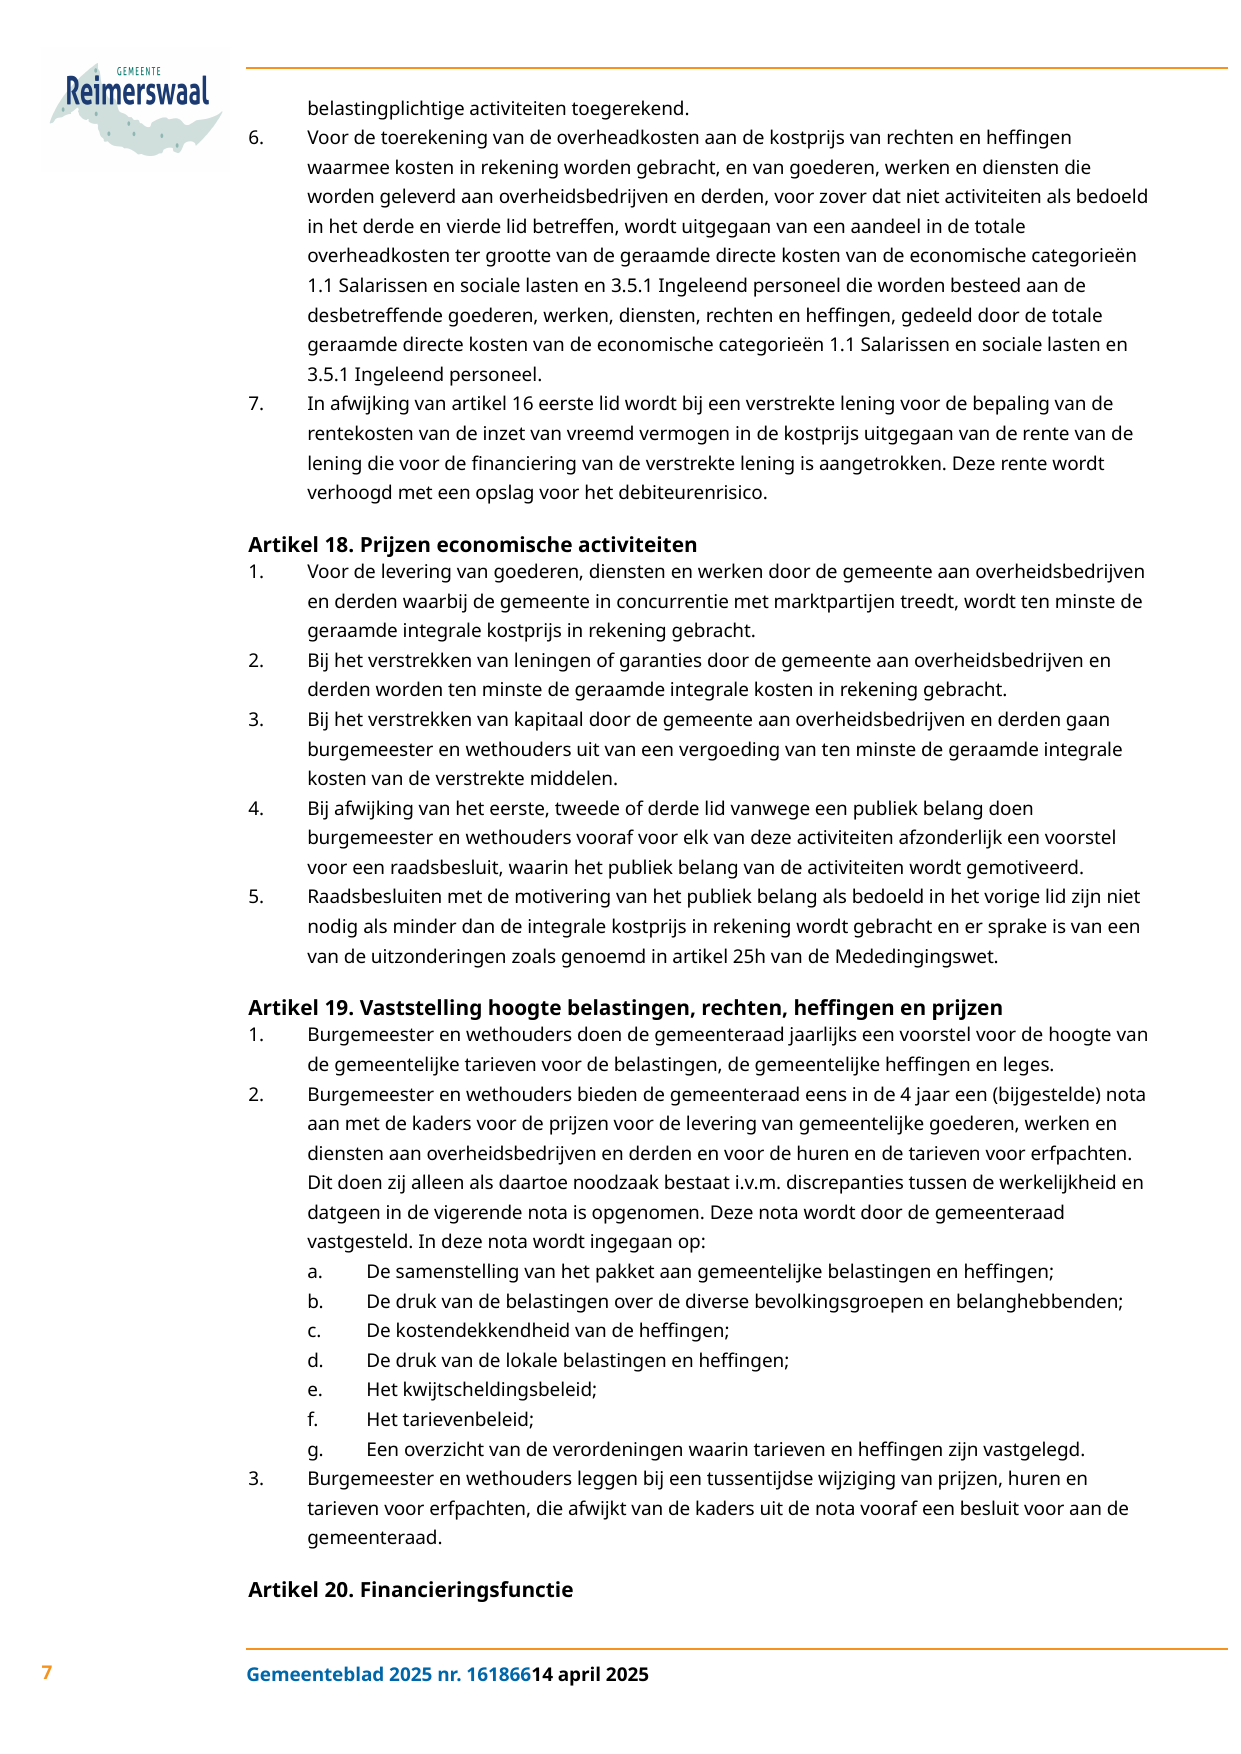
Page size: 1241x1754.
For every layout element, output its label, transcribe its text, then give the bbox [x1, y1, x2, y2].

list Voor de levering van goederen, diensten en werken door de gemeente aan overheidsbedrijven en derden waarbij de gemeente in concurrentie met marktpartijen treedt, wordt ten minste de geraamde integrale kostprijs in rekening gebracht. [248, 558, 1152, 643]
list Bij het verstrekken van leningen of garanties door de gemeente aan overheidsbedrijven en derden worden ten minste de geraamde integrale kosten in rekening gebracht. [248, 647, 1152, 702]
text Artikel 18. Prijzen economische activiteiten [248, 530, 1152, 558]
list De kostendekkendheid van de heffingen; [307, 1317, 1152, 1343]
list Het kwijtscheldingsbeleid; [307, 1377, 1152, 1402]
list Bij afwijking van het eerste, tweede of derde lid vanwege een publiek belang doen burgemeester en wethouders vooraf voor elk van deze activiteiten afzonderlijk een voorstel voor een raadsbesluit, waarin het publiek belang van de activiteiten wordt gemotiveerd. [248, 795, 1152, 880]
list Bij het verstrekken van kapitaal door de gemeente aan overheidsbedrijven en derden gaan burgemeester en wethouders uit van een vergoeding van ten minste de geraamde integrale kosten van de verstrekte middelen. [248, 706, 1152, 791]
list Burgemeester en wethouders leggen bij een tussentijdse wijziging van prijzen, huren en tarieven voor erfpachten, die afwijkt van de kaders uit de nota vooraf een besluit voor aan de gemeenteraad. [248, 1465, 1152, 1550]
list De druk van de belastingen over de diverse bevolkingsgroepen en belanghebbenden; [307, 1288, 1152, 1314]
list Voor de toerekening van de overheadkosten aan de kostprijs van rechten en heffingen waarmee kosten in rekening worden gebracht, en van goederen, werken en diensten die worden geleverd aan overheidsbedrijven en derden, voor zover dat niet activiteiten als bedoeld in het derde en vierde lid betreffen, wordt uitgegaan van een aandeel in de totale overheadkosten ter grootte van de geraamde directe kosten van de economische categorieën 1.1 Salarissen en sociale lasten en 3.5.1 Ingeleend personeel die worden besteed aan de desbetreffende goederen, werken, diensten, rechten en heffingen, gedeeld door de totale geraamde directe kosten van de economische categorieën 1.1 Salarissen en sociale lasten en 3.5.1 Ingeleend personeel. [248, 124, 1152, 387]
list De samenstelling van het pakket aan gemeentelijke belastingen en heffingen; [307, 1258, 1152, 1284]
list De druk van de lokale belastingen en heffingen; [307, 1347, 1152, 1373]
picture [41, 47, 231, 172]
list Raadsbesluiten met de motivering van het publiek belang als bedoeld in het vorige lid zijn niet nodig als minder dan de integrale kostprijs in rekening wordt gebracht en er sprake is van een van de uitzonderingen zoals genoemd in artikel 25h van de Mededingingswet. [248, 884, 1152, 968]
list Burgemeester en wethouders bieden de gemeenteraad eens in de 4 jaar een (bijgestelde) nota aan met de kaders voor de prijzen voor de levering van gemeentelijke goederen, werken en diensten aan overheidsbedrijven en derden en voor de huren en de tarieven voor erfpachten. Dit doen zij alleen als daartoe noodzaak bestaat i.v.m. discrepanties tussen de werkelijkheid en datgeen in de vigerende nota is opgenomen. Deze nota wordt door de gemeenteraad vastgesteld. In deze nota wordt ingegaan op: [248, 1081, 1152, 1254]
text Artikel 19. Vaststelling hoogte belastingen, rechten, heffingen en prijzen [248, 993, 1152, 1022]
list Het tarievenbeleid; [307, 1406, 1152, 1432]
list Burgemeester en wethouders doen de gemeenteraad jaarlijks een voorstel voor de hoogte van de gemeentelijke tarieven voor de belastingen, de gemeentelijke heffingen en leges. [248, 1022, 1152, 1077]
text Artikel 20. Financieringsfunctie [248, 1575, 1152, 1603]
list belastingplichtige activiteiten toegerekend. [248, 95, 1152, 121]
list In afwijking van artikel 16 eerste lid wordt bij een verstrekte lening voor de bepaling van de rentekosten van de inzet van vreemd vermogen in de kostprijs uitgegaan van de rente van de lening die voor de financiering van de verstrekte lening is aangetrokken. Deze rente wordt verhoogd met een opslag voor het debiteurenrisico. [248, 391, 1152, 505]
list Een overzicht van de verordeningen waarin tarieven en heffingen zijn vastgelegd. [307, 1436, 1152, 1462]
